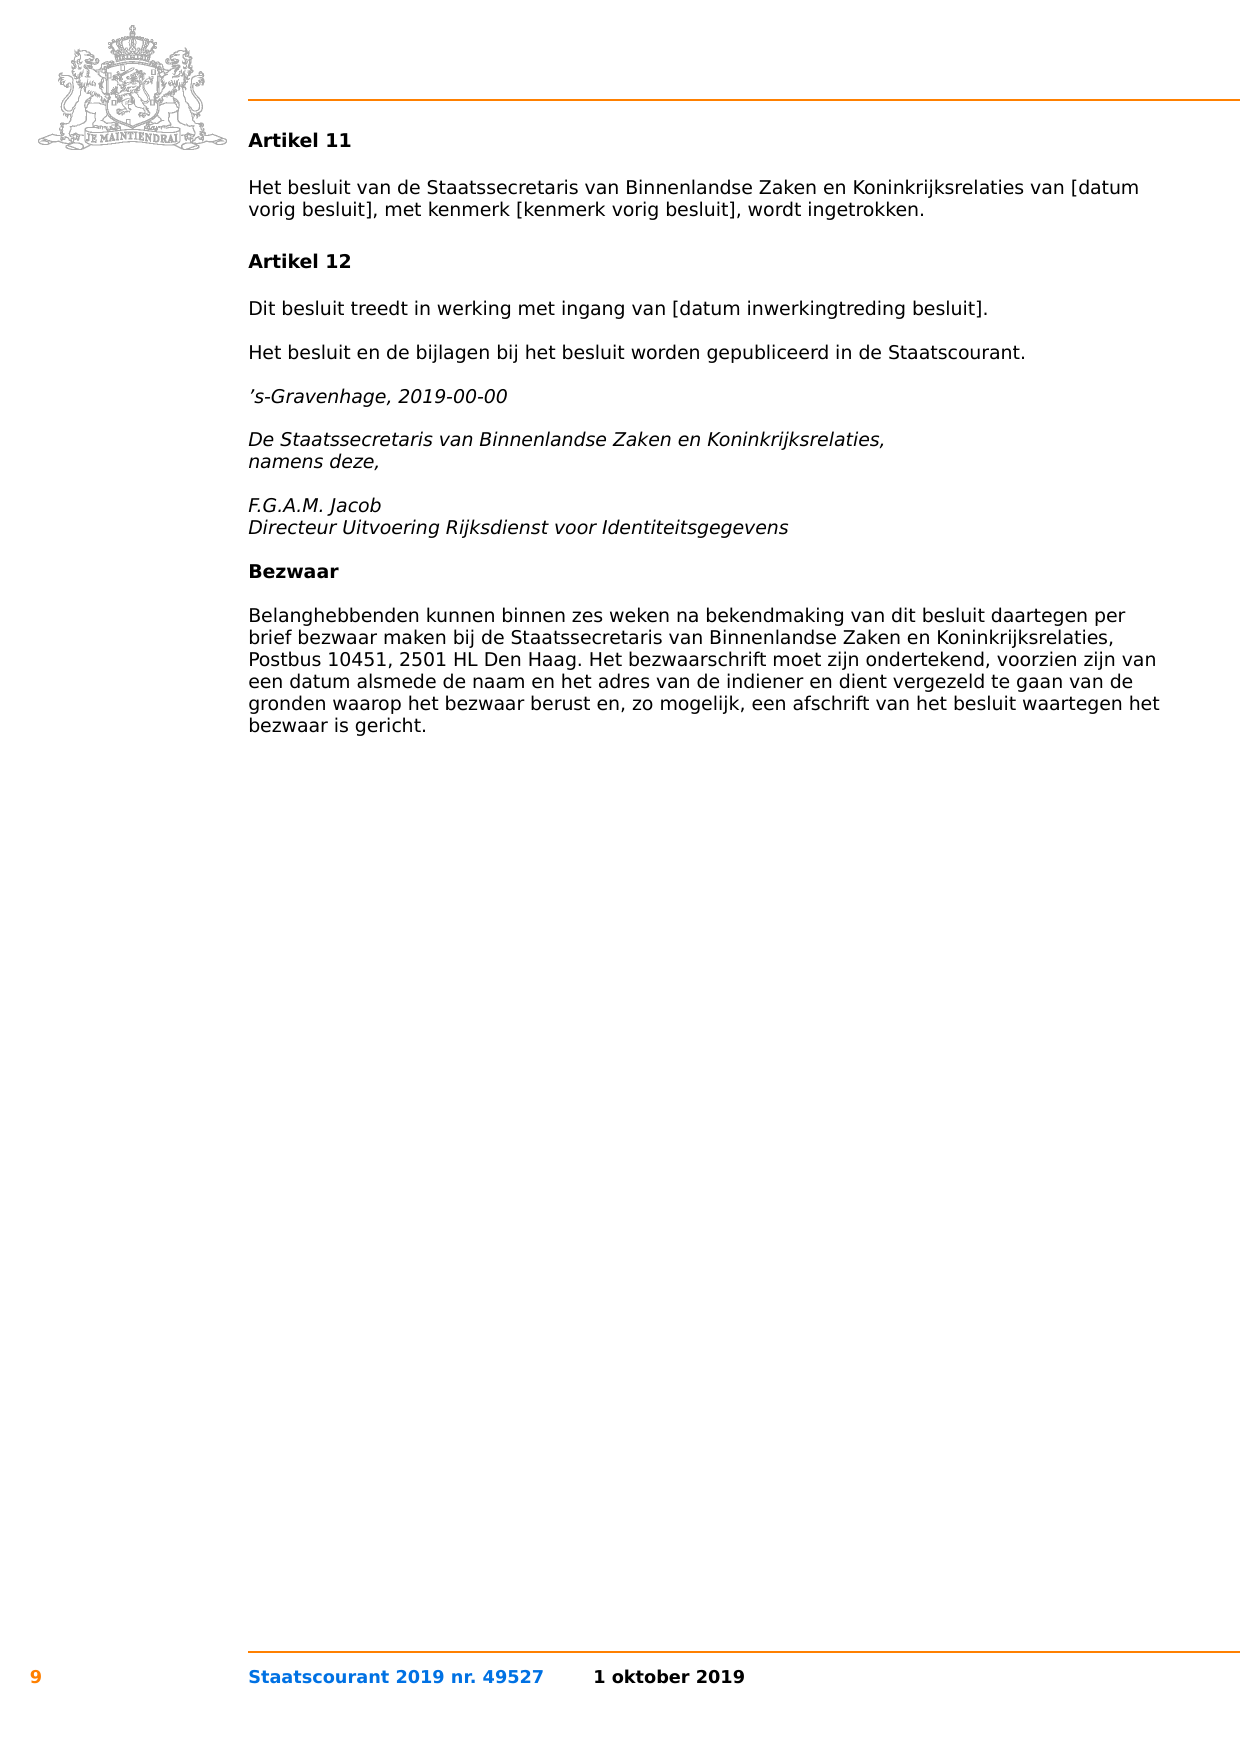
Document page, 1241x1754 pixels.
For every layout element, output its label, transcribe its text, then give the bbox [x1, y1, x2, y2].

text ’s-Gravenhage, 2019-00-00 [248, 386, 1163, 407]
picture [38, 25, 227, 150]
subtitle Artikel 12 [248, 251, 1163, 273]
text Dit besluit treedt in werking met ingang van [datum inwerkingtreding besluit]. [248, 298, 1163, 320]
text Het besluit en de bijlagen bij het besluit worden gepubliceerd in de Staatscourant. [248, 342, 1163, 364]
text Bezwaar [248, 561, 1163, 583]
text Belanghebbenden kunnen binnen zes weken na bekendmaking van dit besluit daartegen per brief bezwaar maken bij de Staatssecretaris van Binnenlandse Zaken en Koninkrijksrelaties, Postbus 10451, 2501 HL Den Haag. Het bezwaarschrift moet zijn ondertekend, voorzien zijn van een datum alsmede de naam en het adres van de indiener en dient vergezeld te gaan van de gronden waarop het bezwaar berust en, zo mogelijk, een afschrift van het besluit waartegen het bezwaar is gericht. [248, 605, 1163, 737]
text De Staatssecretaris van Binnenlandse Zaken en Koninkrijksrelaties, namens deze, F.G.A.M. Jacob Directeur Uitvoering Rijksdienst voor Identiteitsgegevens [248, 429, 1163, 539]
text Het besluit van de Staatssecretaris van Binnenlandse Zaken en Koninkrijksrelaties van [datum vorig besluit], met kenmerk [kenmerk vorig besluit], wordt ingetrokken. [248, 177, 1163, 221]
subtitle Artikel 11 [248, 130, 1163, 152]
